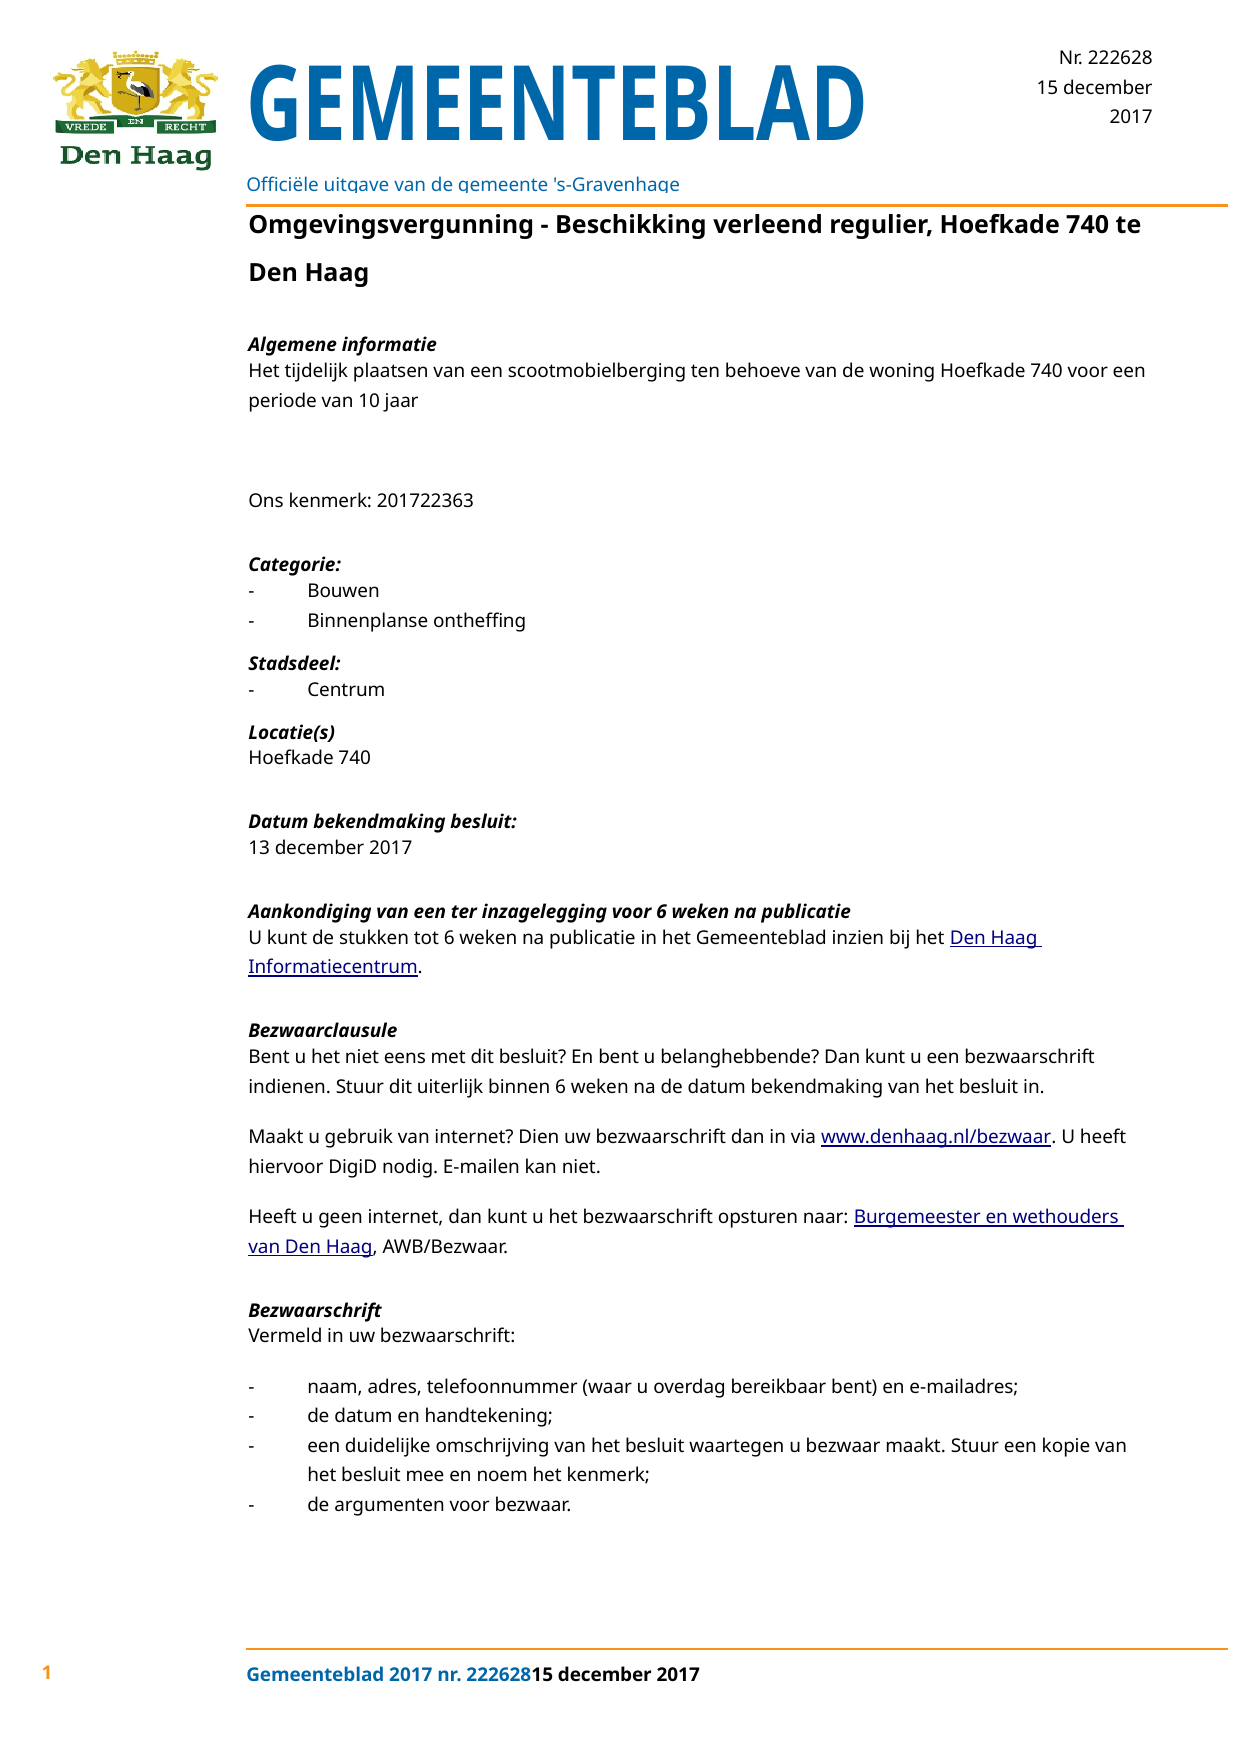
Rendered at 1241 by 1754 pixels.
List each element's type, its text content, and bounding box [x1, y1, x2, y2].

list de argumenten voor bezwaar. [248, 1491, 1152, 1517]
text Categorie: [248, 552, 1152, 577]
text Stadsdeel: [248, 650, 1152, 676]
text Bent u het niet eens met dit besluit? En bent u belanghebbende? Dan kunt u een bezwaarschrift indienen. Stuur dit uiterlijk binnen 6 weken na de datum bekendmaking van het besluit in. [248, 1043, 1152, 1098]
text Maakt u gebruik van internet? Dien uw bezwaarschrift dan in via www.denhaag.nl/bezwaar. U heeft hiervoor DigiD nodig. E-mailen kan niet. [248, 1123, 1152, 1178]
list Centrum [248, 676, 1152, 701]
text Datum bekendmaking besluit: [248, 808, 1152, 834]
text Ons kenmerk: 201722363 [248, 488, 1152, 513]
list Bouwen [248, 577, 1152, 603]
text U kunt de stukken tot 6 weken na publicatie in het Gemeenteblad inzien bij het Den Haag Informatiecentrum. [248, 924, 1152, 979]
list Binnenplanse ontheffing [248, 607, 1152, 633]
picture [41, 47, 231, 172]
text 13 december 2017 [248, 834, 1152, 860]
list naam, adres, telefoonnummer (waar u overdag bereikbaar bent) en e-mailadres; [248, 1373, 1152, 1399]
text Het tijdelijk plaatsen van een scootmobielberging ten behoeve van de woning Hoefkade 740 voor een periode van 10 jaar [248, 357, 1152, 412]
text Locatie(s) [248, 719, 1152, 744]
text Vermeld in uw bezwaarschrift: [248, 1322, 1152, 1348]
text Bezwaarclausule [248, 1017, 1152, 1043]
list de datum en handtekening; [248, 1402, 1152, 1428]
list een duidelijke omschrijving van het besluit waartegen u bezwaar maakt. Stuur een kopie van het besluit mee en noem het kenmerk; [248, 1432, 1152, 1487]
text Hoefkade 740 [248, 744, 1152, 770]
text Heeft u geen internet, dan kunt u het bezwaarschrift opsturen naar: Burgemeester en wethouders van Den Haag, AWB/Bezwaar. [248, 1203, 1152, 1258]
text Algemene informatie [248, 331, 1152, 357]
text Omgevingsvergunning - Beschikking verleend regulier, Hoefkade 740 te Den Haag [248, 207, 1152, 288]
text Aankondiging van een ter inzagelegging voor 6 weken na publicatie [248, 898, 1152, 924]
text Bezwaarschrift [248, 1297, 1152, 1322]
